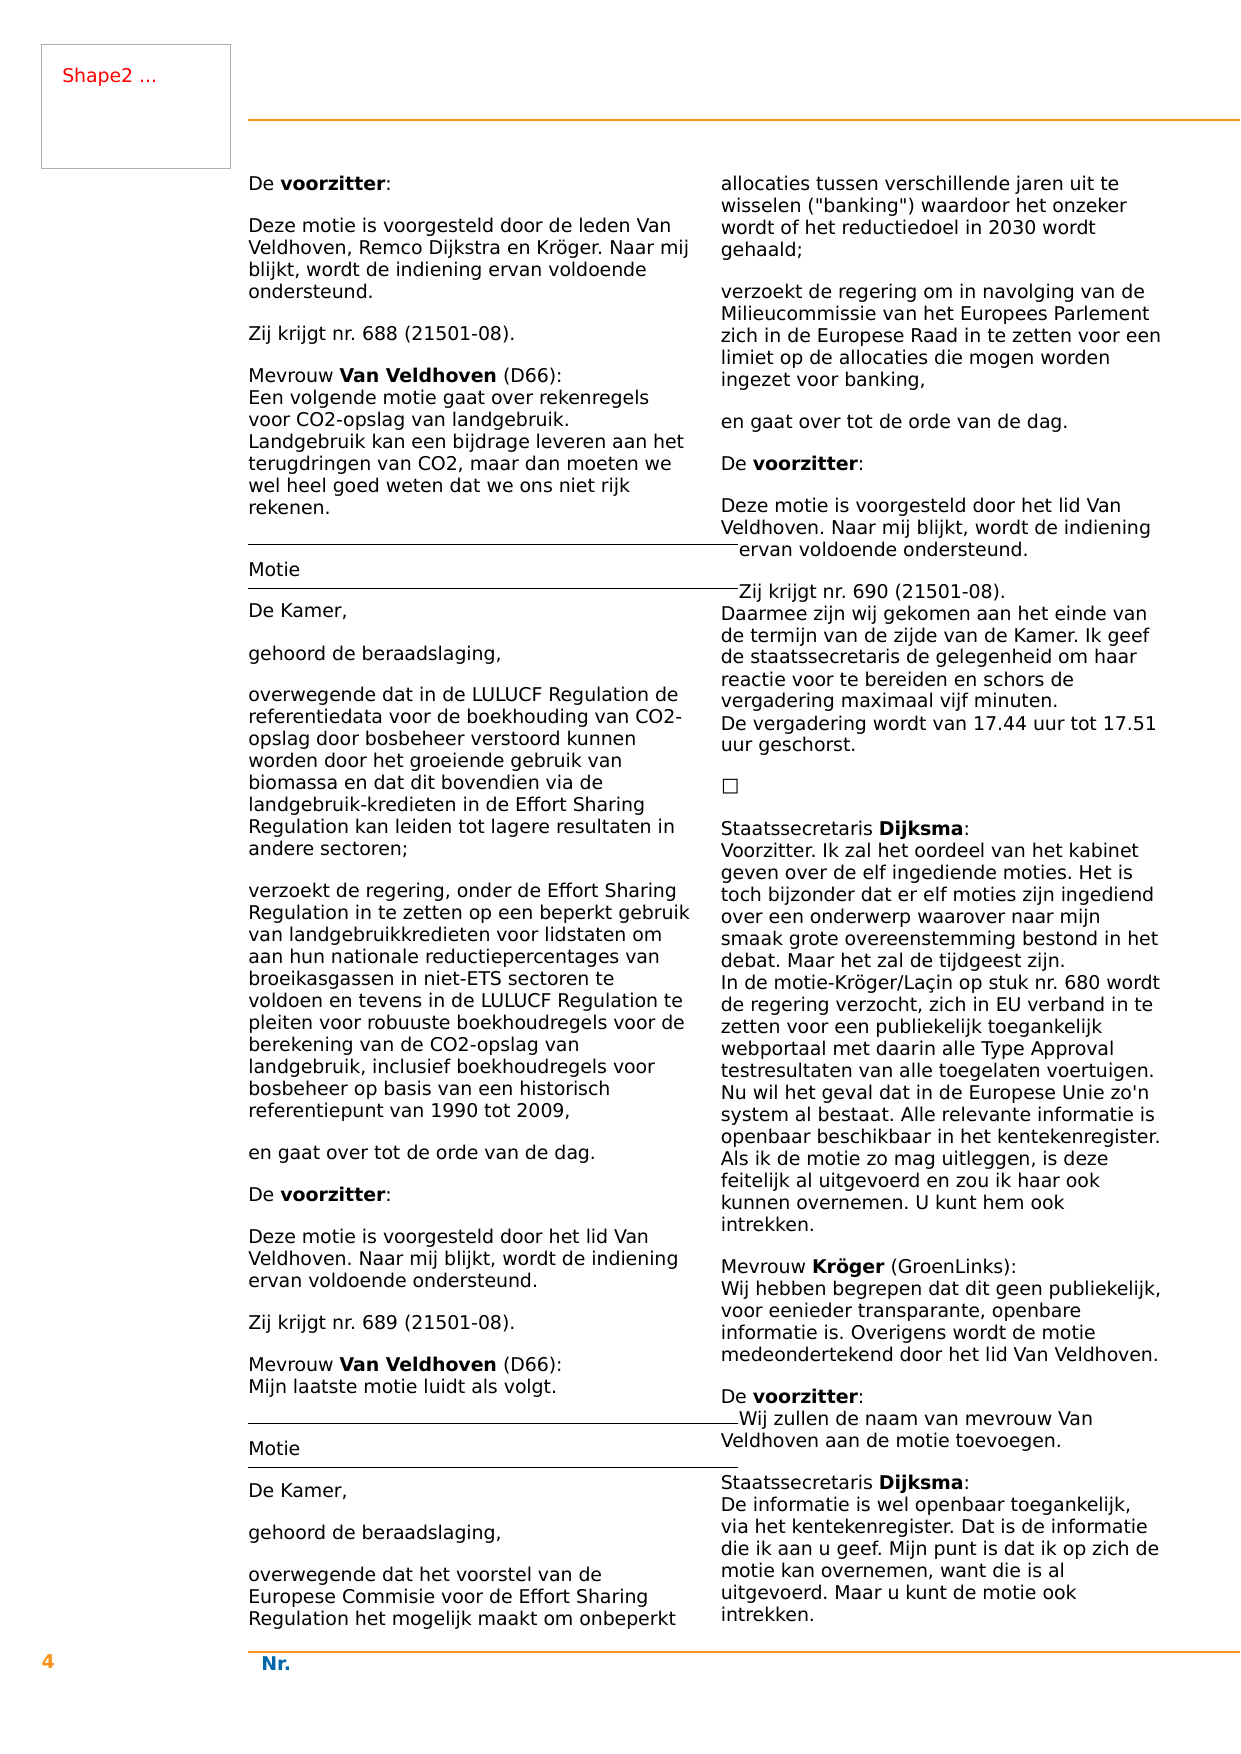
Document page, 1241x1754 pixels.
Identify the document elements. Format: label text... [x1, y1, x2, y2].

text overwegende dat in de LULUCF Regulation de referentiedata voor de boekhouding van CO2-opslag door bosbeheer verstoord kunnen worden door het groeiende gebruik van biomassa en dat dit bovendien via de landgebruik-kredieten in de Effort Sharing Regulation kan leiden tot lagere resultaten in andere sectoren; [248, 684, 691, 860]
text verzoekt de regering, onder de Effort Sharing Regulation in te zetten op een beperkt gebruik van landgebruikkredieten voor lidstaten om aan hun nationale reductiepercentages van broeikasgassen in niet-ETS sectoren te voldoen en tevens in de LULUCF Regulation te pleiten voor robuuste boekhoudregels voor de berekening van de CO2-opslag van landgebruik, inclusief boekhoudregels voor bosbeheer op basis van een historisch referentiepunt van 1990 tot 2009, [248, 880, 691, 1122]
text verzoekt de regering om in navolging van de Milieucommissie van het Europees Parlement zich in de Europese Raad in te zetten voor een limiet op de allocaties die mogen worden ingezet voor banking, [721, 281, 1163, 391]
text De voorzitter: [248, 173, 691, 195]
text De voorzitter: [721, 1386, 1163, 1408]
text Zij krijgt nr. 689 (21501-08). [248, 1312, 691, 1334]
text allocaties tussen verschillende jaren uit te wisselen ("banking") waardoor het onzeker wordt of het reductiedoel in 2030 wordt gehaald; [721, 173, 1163, 261]
text De voorzitter: [248, 1184, 691, 1206]
text Wij zullen de naam van mevrouw Van Veldhoven aan de motie toevoegen. [721, 1408, 1163, 1452]
text gehoord de beraadslaging, [248, 642, 691, 664]
text Staatssecretaris Dijksma: [721, 1472, 1163, 1494]
text Motie [248, 558, 691, 580]
text Mevrouw Kröger (GroenLinks): [721, 1256, 1163, 1278]
text Wij hebben begrepen dat dit geen publiekelijk, voor eenieder transparante, openbare informatie is. Overigens wordt de motie medeondertekend door het lid Van Veldhoven. [721, 1278, 1163, 1366]
text Daarmee zijn wij gekomen aan het einde van de termijn van de zijde van de Kamer. Ik geef de staatssecretaris de gelegenheid om haar reactie voor te bereiden en schors de vergadering maximaal vijf minuten. [721, 602, 1163, 712]
text Mevrouw Van Veldhoven (D66): [248, 365, 691, 387]
text De Kamer, [248, 1480, 691, 1502]
text De vergadering wordt van 17.44 uur tot 17.51 uur geschorst. [721, 712, 1163, 756]
text ⬜ [721, 776, 1163, 798]
text Deze motie is voorgesteld door het lid Van Veldhoven. Naar mij blijkt, wordt de indiening ervan voldoende ondersteund. [721, 494, 1163, 561]
text overwegende dat het voorstel van de Europese Commisie voor de Effort Sharing Regulation het mogelijk maakt om onbeperkt [248, 1564, 691, 1629]
text De voorzitter: [721, 453, 1163, 474]
text gehoord de beraadslaging, [248, 1522, 691, 1544]
text en gaat over tot de orde van de dag. [721, 411, 1163, 433]
text Mevrouw Van Veldhoven (D66): [248, 1354, 691, 1376]
text Deze motie is voorgesteld door de leden Van Veldhoven, Remco Dijkstra en Kröger. Naar mij blijkt, wordt de indiening ervan voldoende ondersteund. [248, 215, 691, 303]
text Zij krijgt nr. 688 (21501-08). [248, 323, 691, 345]
text In de motie-Kröger/Laçin op stuk nr. 680 wordt de regering verzocht, zich in EU verband in te zetten voor een publiekelijk toegankelijk webportaal met daarin alle Type Approval testresultaten van alle toegelaten voertuigen. Nu wil het geval dat in de Europese Unie zo'n system al bestaat. Alle relevante informatie is openbaar beschikbaar in het kentekenregister. Als ik de motie zo mag uitleggen, is deze feitelijk al uitgevoerd en zou ik haar ook kunnen overnemen. U kunt hem ook intrekken. [721, 972, 1163, 1236]
text De informatie is wel openbaar toegankelijk, via het kentekenregister. Dat is de informatie die ik aan u geef. Mijn punt is dat ik op zich de motie kan overnemen, want die is al uitgevoerd. Maar u kunt de motie ook intrekken. [721, 1494, 1163, 1626]
text Zij krijgt nr. 690 (21501-08). [721, 581, 1163, 602]
text De Kamer, [248, 600, 691, 622]
text Voorzitter. Ik zal het oordeel van het kabinet geven over de elf ingediende moties. Het is toch bijzonder dat er elf moties zijn ingediend over een onderwerp waarover naar mijn smaak grote overeenstemming bestond in het debat. Maar het zal de tijdgeest zijn. [721, 840, 1163, 972]
text Deze motie is voorgesteld door het lid Van Veldhoven. Naar mij blijkt, wordt de indiening ervan voldoende ondersteund. [248, 1226, 691, 1292]
text Motie [248, 1438, 691, 1460]
text Staatssecretaris Dijksma: [721, 818, 1163, 840]
text Een volgende motie gaat over rekenregels voor CO2-opslag van landgebruik. Landgebruik kan een bijdrage leveren aan het terugdringen van CO2, maar dan moeten we wel heel goed weten dat we ons niet rijk rekenen. [248, 387, 691, 518]
text Mijn laatste motie luidt als volgt. [248, 1376, 691, 1398]
text en gaat over tot de orde van de dag. [248, 1142, 691, 1164]
